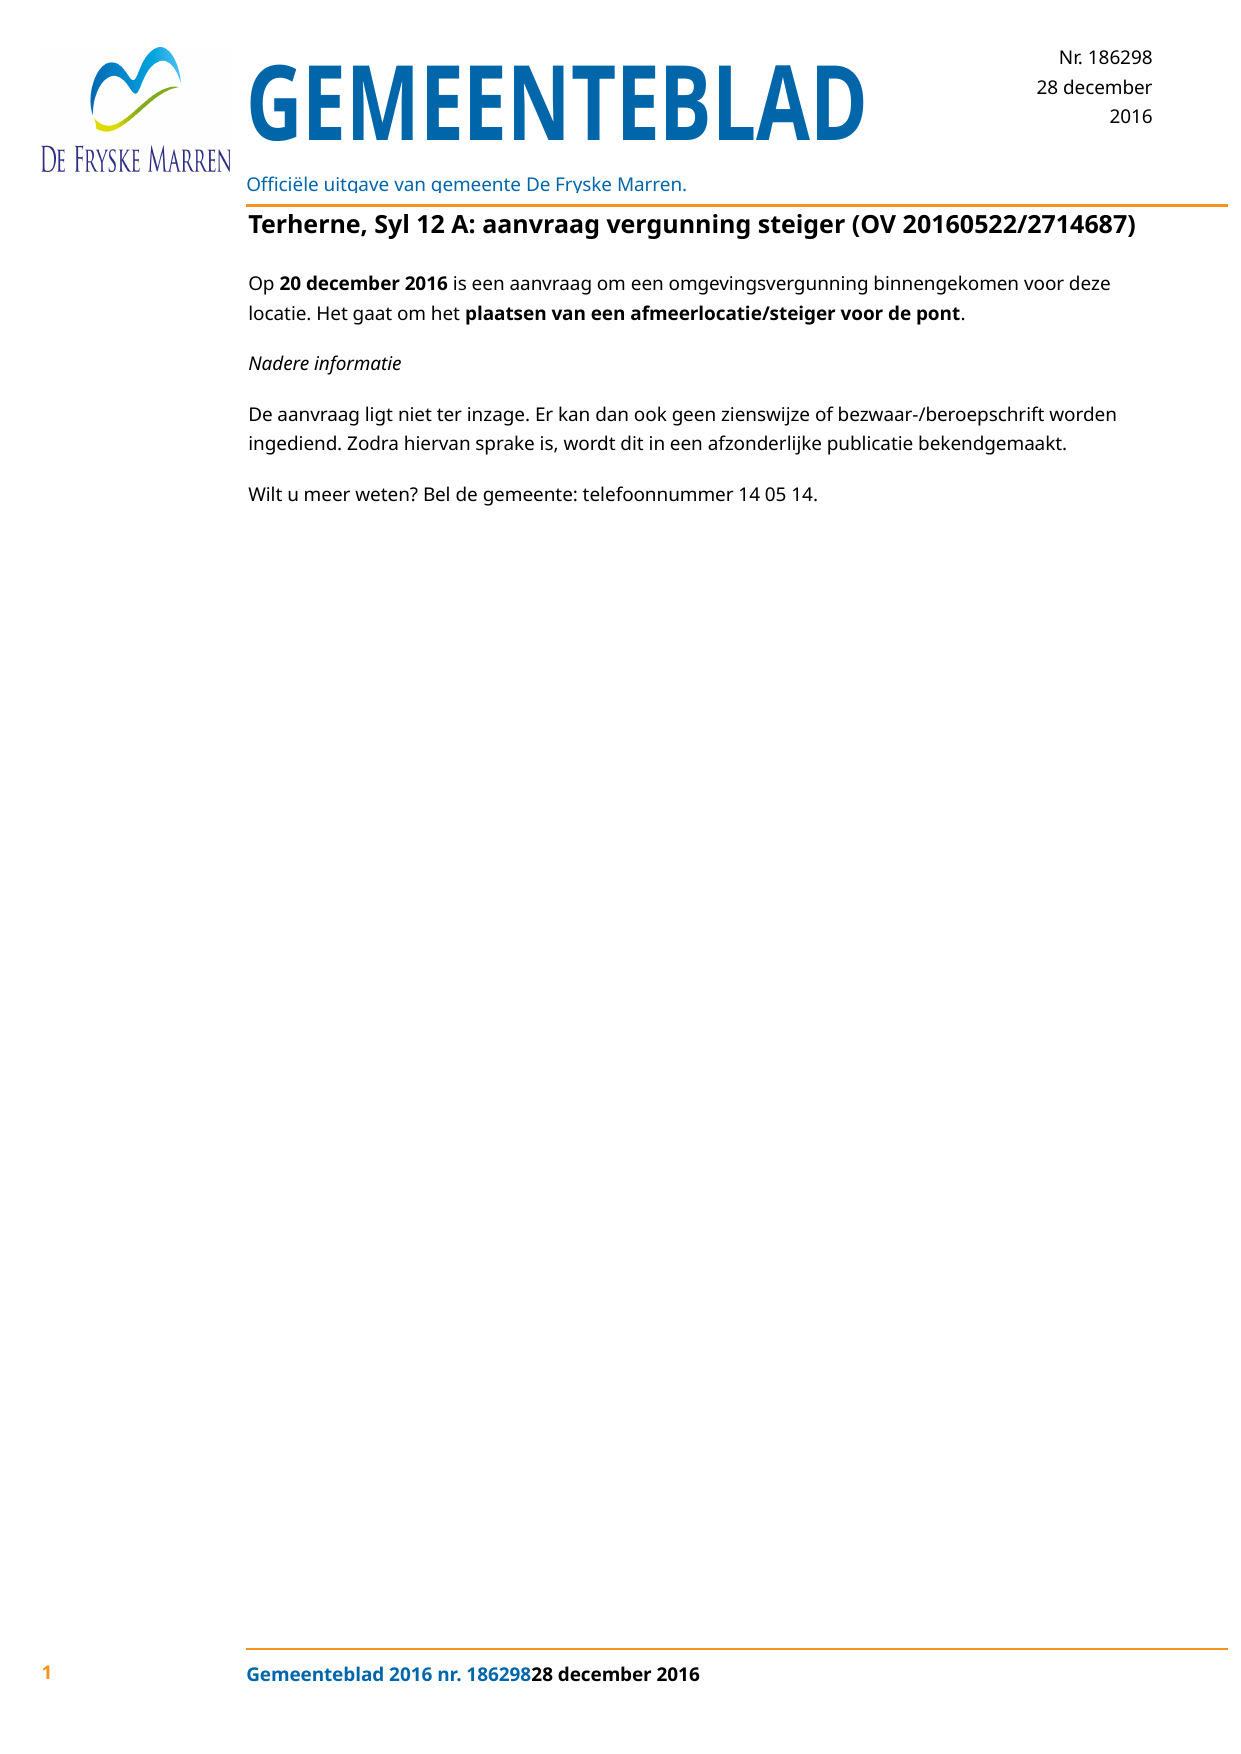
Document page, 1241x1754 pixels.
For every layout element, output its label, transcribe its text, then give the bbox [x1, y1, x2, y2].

text Terherne, Syl 12 A: aanvraag vergunning steiger (OV 20160522/2714687) [248, 207, 1152, 241]
text Nadere informatie [248, 350, 1152, 376]
text Op 20 december 2016 is een aanvraag om een omgevingsvergunning binnengekomen voor deze locatie. Het gaat om het plaatsen van een afmeerlocatie/steiger voor de pont. [248, 270, 1152, 326]
text De aanvraag ligt niet ter inzage. Er kan dan ook geen zienswijze of bezwaar-/beroepschrift worden ingediend. Zodra hiervan sprake is, wordt dit in een afzonderlijke publicatie bekendgemaakt. [248, 401, 1152, 456]
text Wilt u meer weten? Bel de gemeente: telefoonnummer 14 05 14. [248, 481, 1152, 506]
picture [41, 47, 231, 172]
